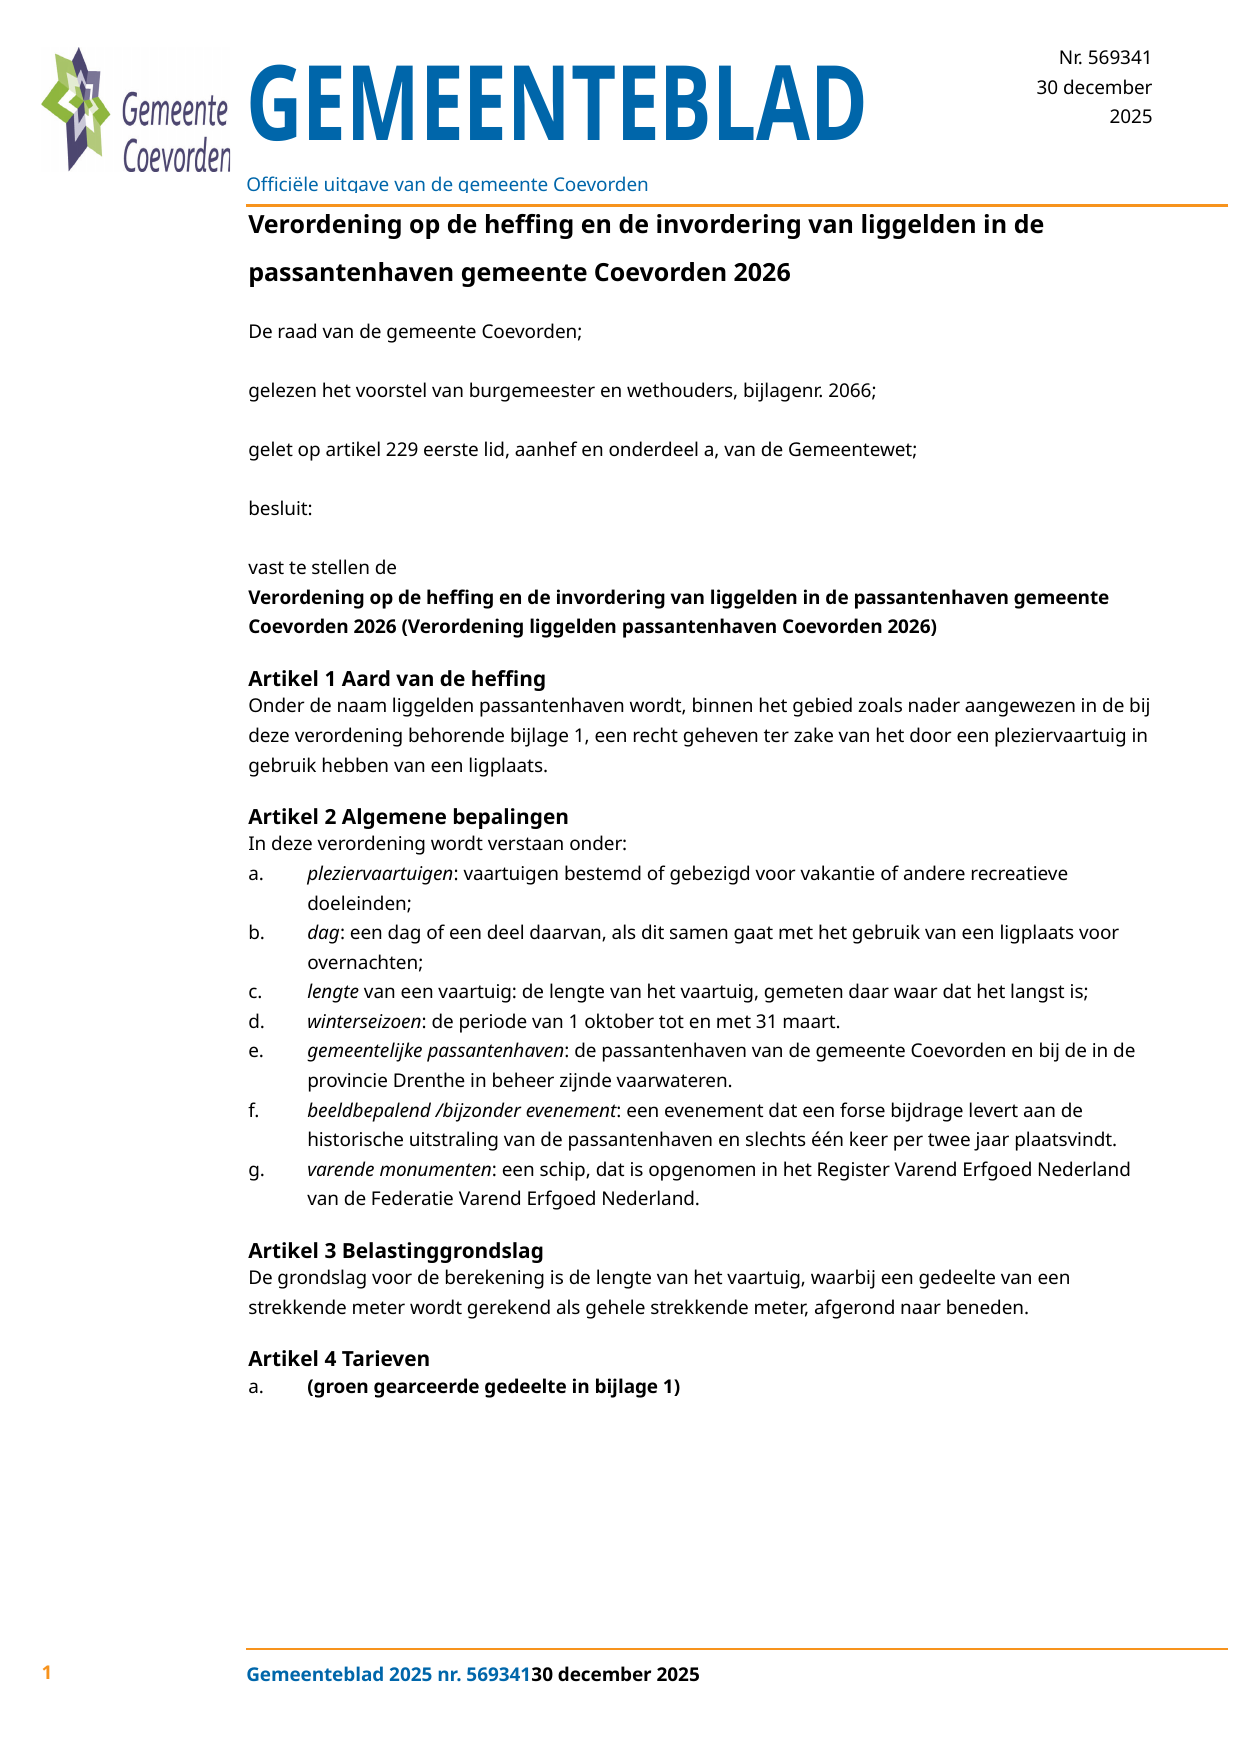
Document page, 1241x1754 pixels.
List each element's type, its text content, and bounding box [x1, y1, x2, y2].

list varende monumenten: een schip, dat is opgenomen in het Register Varend Erfgoed Nederland van de Federatie Varend Erfgoed Nederland. [248, 1156, 1152, 1211]
picture [41, 47, 231, 172]
text vast te stellen de [248, 554, 1152, 580]
text Verordening op de heffing en de invordering van liggelden in de passantenhaven gemeente Coevorden 2026 (Verordening liggelden passantenhaven Coevorden 2026) [248, 584, 1152, 639]
text gelet op artikel 229 eerste lid, aanhef en onderdeel a, van de Gemeentewet; [248, 436, 1152, 462]
list dag: een dag of een deel daarvan, als dit samen gaat met het gebruik van een ligplaats voor overnachten; [248, 919, 1152, 975]
list gemeentelijke passantenhaven: de passantenhaven van de gemeente Coevorden en bij de in de provincie Drenthe in beheer zijnde vaarwateren. [248, 1038, 1152, 1093]
list winterseizoen: de periode van 1 oktober tot en met 31 maart. [248, 1008, 1152, 1034]
text De grondslag voor de berekening is de lengte van het vaartuig, waarbij een gedeelte van een strekkende meter wordt gerekend als gehele strekkende meter, afgerond naar beneden. [248, 1264, 1152, 1320]
list pleziervaartuigen: vaartuigen bestemd of gebezigd voor vakantie of andere recreatieve doeleinden; [248, 860, 1152, 916]
text Artikel 3 Belastinggrondslag [248, 1236, 1152, 1264]
text Artikel 1 Aard van de heffing [248, 664, 1152, 693]
text Verordening op de heffing en de invordering van liggelden in de passantenhaven gemeente Coevorden 2026 [248, 207, 1152, 288]
list beeldbepalend /bijzonder evenement: een evenement dat een forse bijdrage levert aan de historische uitstraling van de passantenhaven en slechts één keer per twee jaar plaatsvindt. [248, 1097, 1152, 1152]
list lengte van een vaartuig: de lengte van het vaartuig, gemeten daar waar dat het langst is; [248, 978, 1152, 1004]
text Artikel 4 Tarieven [248, 1344, 1152, 1373]
text besluit: [248, 495, 1152, 521]
text Onder de naam liggelden passantenhaven wordt, binnen het gebied zoals nader aangewezen in de bij deze verordening behorende bijlage 1, een recht geheven ter zake van het door een pleziervaartuig in gebruik hebben van een ligplaats. [248, 693, 1152, 777]
text De raad van de gemeente Coevorden; [248, 318, 1152, 344]
text In deze verordening wordt verstaan onder: [248, 831, 1152, 856]
list (groen gearceerde gedeelte in bijlage 1) [248, 1373, 1152, 1399]
text gelezen het voorstel van burgemeester en wethouders, bijlagenr. 2066; [248, 377, 1152, 403]
text Artikel 2 Algemene bepalingen [248, 802, 1152, 831]
